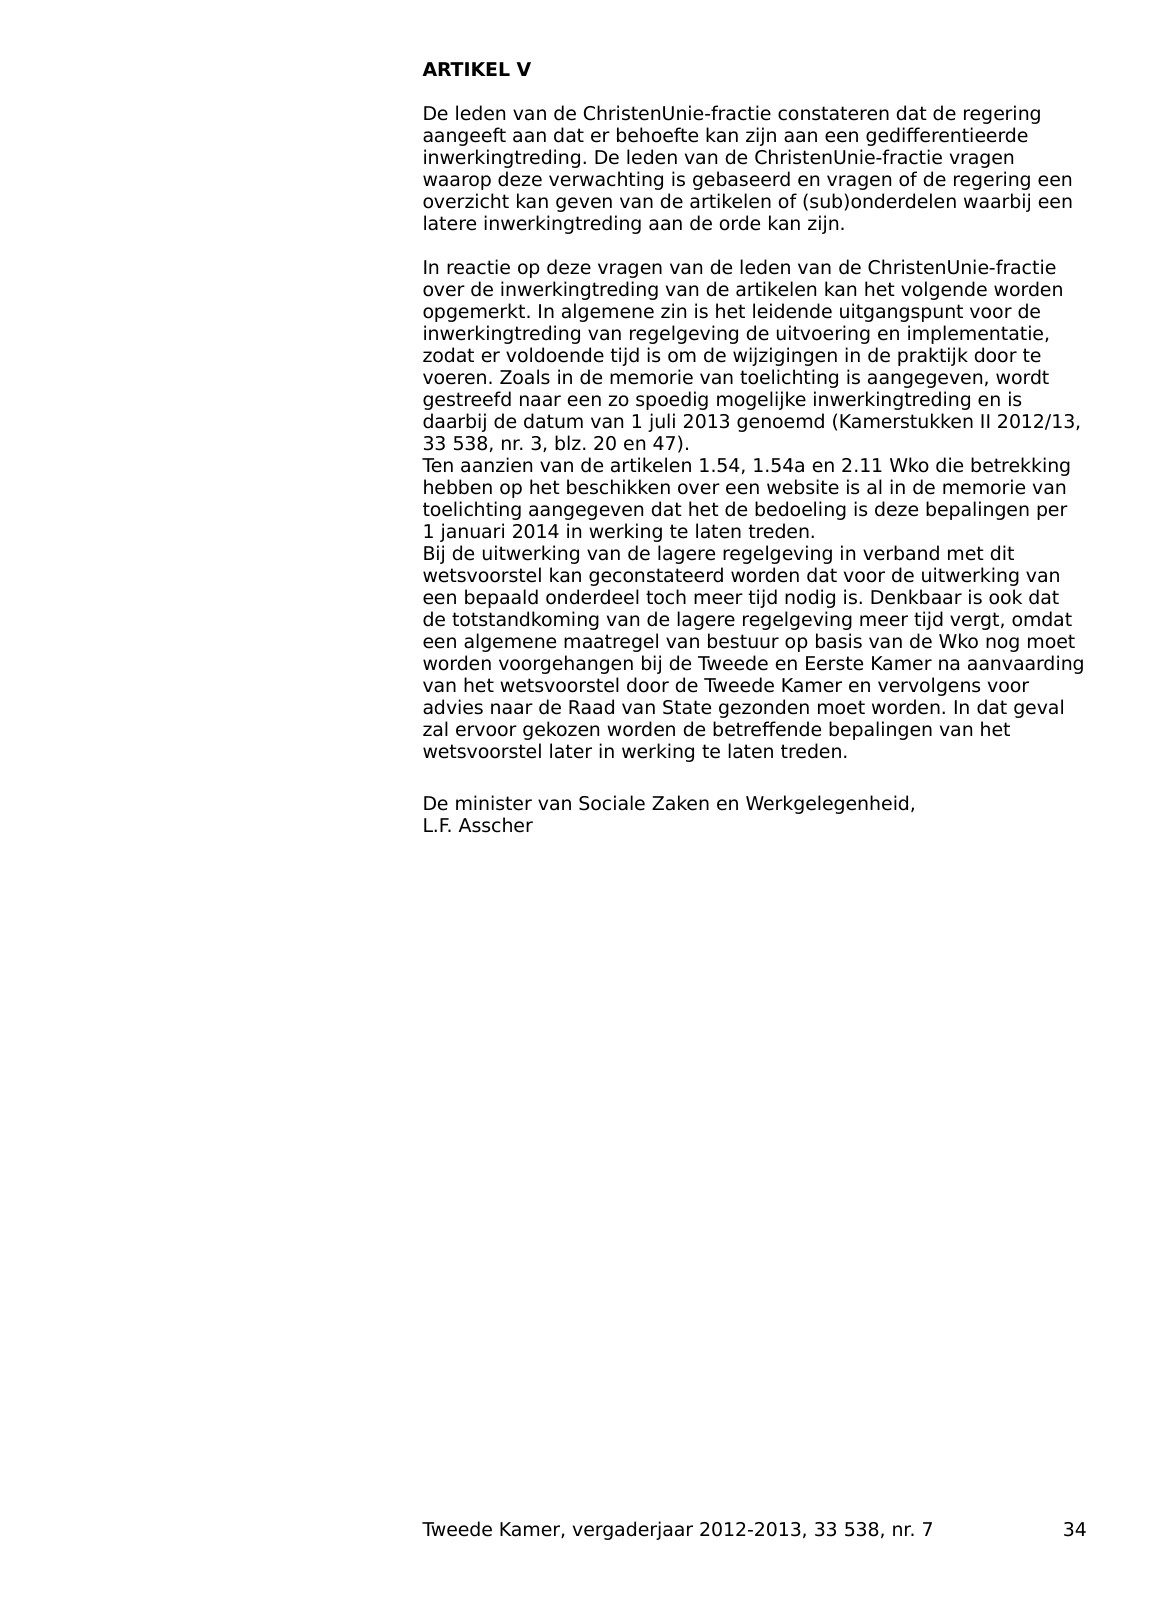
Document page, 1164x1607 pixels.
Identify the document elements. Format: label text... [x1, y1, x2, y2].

text De minister van Sociale Zaken en Werkgelegenheid, L.F. Asscher [422, 793, 1087, 837]
text In reactie op deze vragen van de leden van de ChristenUnie-fractie over de inwerkingtreding van de artikelen kan het volgende worden opgemerkt. In algemene zin is het leidende uitgangspunt voor de inwerkingtreding van regelgeving de uitvoering en implementatie, zodat er voldoende tijd is om de wijzigingen in de praktijk door te voeren. Zoals in de memorie van toelichting is aangegeven, wordt gestreefd naar een zo spoedig mogelijke inwerkingtreding en is daarbij de datum van 1 juli 2013 genoemd (Kamerstukken II 2012/13, 33 538, nr. 3, blz. 20 en 47). [422, 257, 1087, 455]
subtitle ARTIKEL V [422, 59, 1087, 81]
text De leden van de ChristenUnie-fractie constateren dat de regering aangeeft aan dat er behoefte kan zijn aan een gedifferentieerde inwerkingtreding. De leden van de ChristenUnie-fractie vragen waarop deze verwachting is gebaseerd en vragen of de regering een overzicht kan geven van de artikelen of (sub)onderdelen waarbij een latere inwerkingtreding aan de orde kan zijn. [422, 103, 1087, 235]
text Bij de uitwerking van de lagere regelgeving in verband met dit wetsvoorstel kan geconstateerd worden dat voor de uitwerking van een bepaald onderdeel toch meer tijd nodig is. Denkbaar is ook dat de totstandkoming van de lagere regelgeving meer tijd vergt, omdat een algemene maatregel van bestuur op basis van de Wko nog moet worden voorgehangen bij de Tweede en Eerste Kamer na aanvaarding van het wetsvoorstel door de Tweede Kamer en vervolgens voor advies naar de Raad van State gezonden moet worden. In dat geval zal ervoor gekozen worden de betreffende bepalingen van het wetsvoorstel later in werking te laten treden. [422, 543, 1087, 763]
text Ten aanzien van de artikelen 1.54, 1.54a en 2.11 Wko die betrekking hebben op het beschikken over een website is al in de memorie van toelichting aangegeven dat het de bedoeling is deze bepalingen per 1 januari 2014 in werking te laten treden. [422, 455, 1087, 543]
